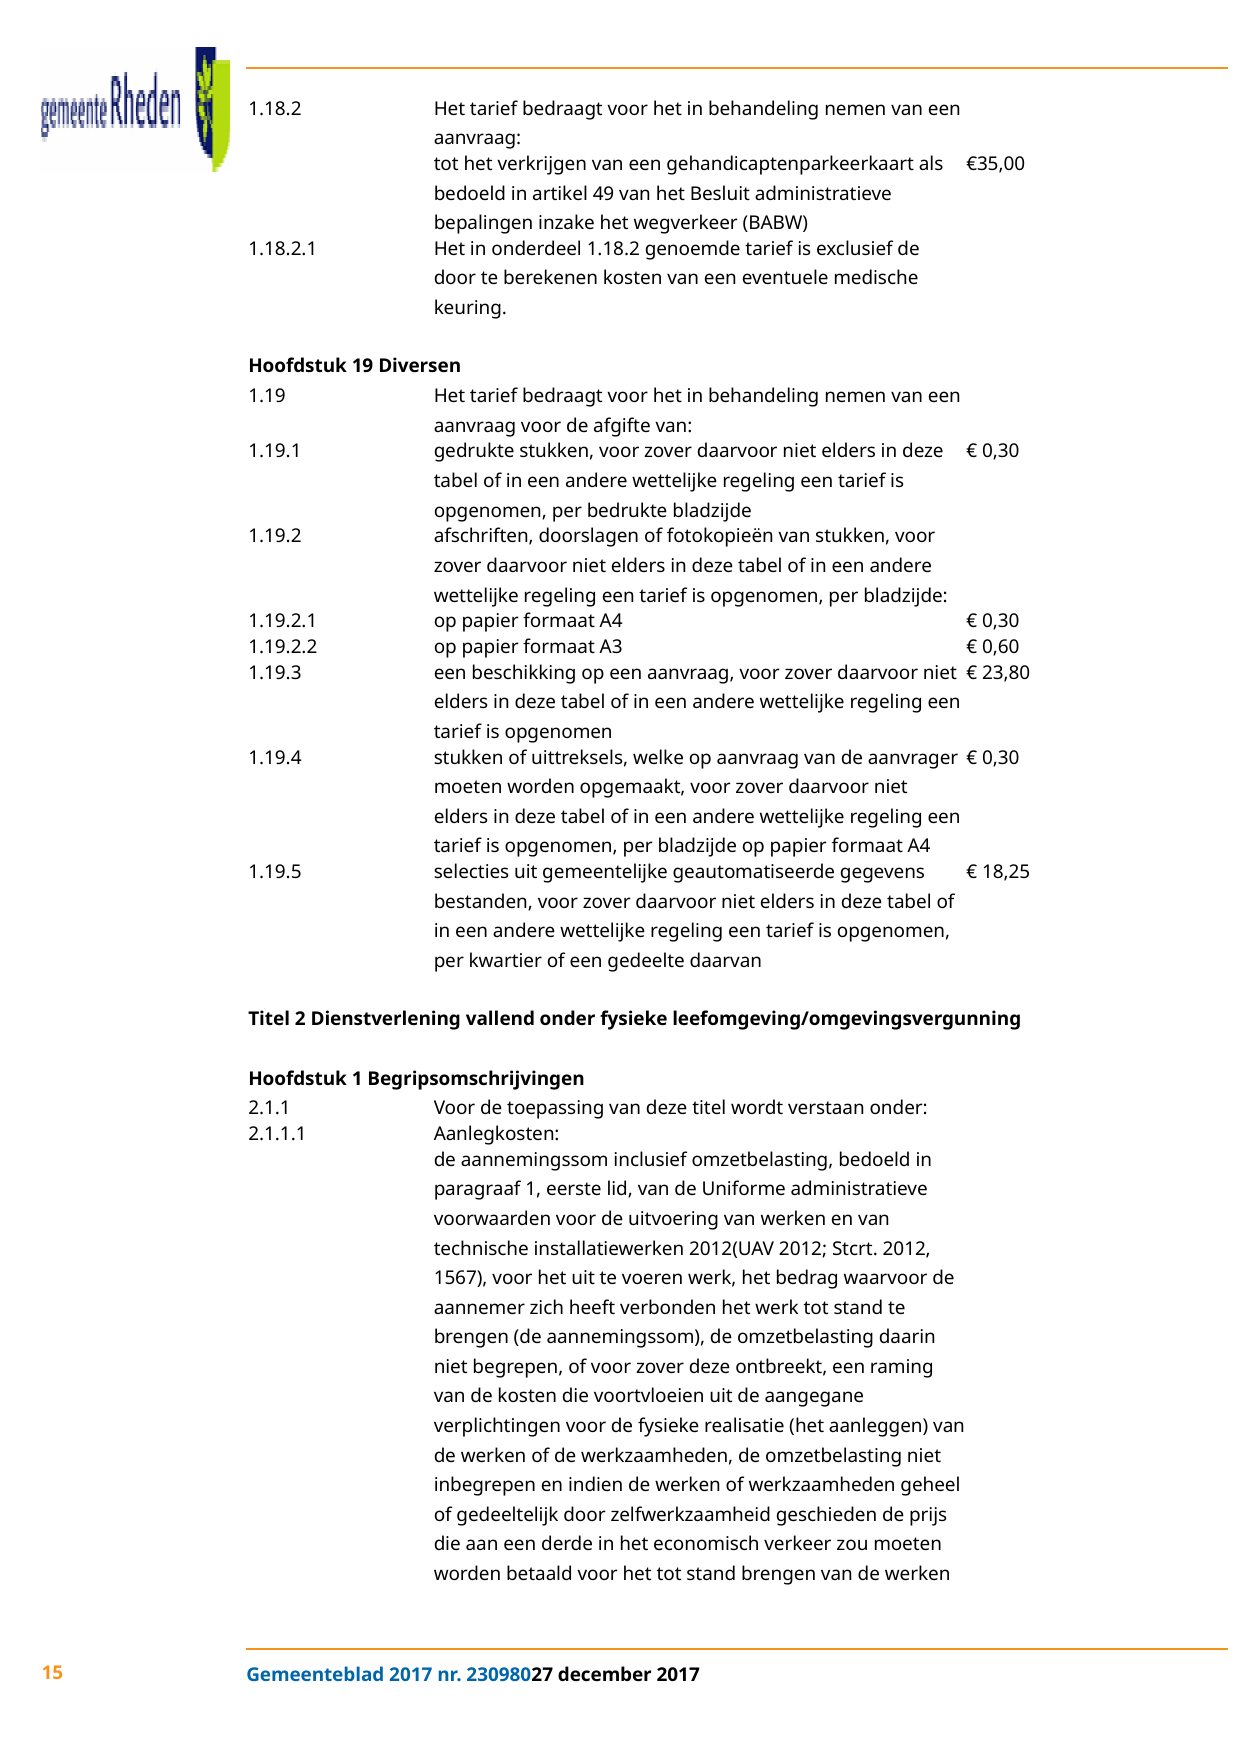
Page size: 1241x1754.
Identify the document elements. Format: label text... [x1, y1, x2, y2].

table_cell €35,00 [966, 150, 1152, 235]
table_cell 2.1.1.1 [248, 1120, 433, 1146]
table_cell afschriften, doorslagen of fotokopieën van stukken, voor zover daarvoor niet elders in deze tabel of in een andere wettelijke regeling een tarief is opgenomen, per bladzijde: [434, 523, 966, 607]
table_cell 1.18.2.1 [248, 235, 433, 320]
table_cell op papier formaat A4 [434, 608, 966, 633]
table_header Het tarief bedraagt voor het in behandeling nemen van een aanvraag voor de afgifte van: [434, 383, 966, 438]
table_cell € 23,80 [966, 659, 1152, 744]
table_cell [966, 95, 1152, 150]
table_cell € 0,30 [966, 438, 1152, 523]
table_header 1.19 [248, 383, 433, 438]
table_cell [966, 235, 1152, 320]
table_cell 1.19.4 [248, 744, 433, 858]
picture [41, 47, 231, 172]
table_cell Het in onderdeel 1.18.2 genoemde tarief is exclusief de door te berekenen kosten van een eventuele medische keuring. [434, 235, 966, 320]
table_cell [248, 1146, 433, 1586]
table_cell de aannemingssom inclusief omzetbelasting, bedoeld in paragraaf 1, eerste lid, van de Uniforme administratieve voorwaarden voor de uitvoering van werken en van technische installatiewerken 2012(UAV 2012; Stcrt. 2012, 1567), voor het uit te voeren werk, het bedrag waarvoor de aannemer zich heeft verbonden het werk tot stand te brengen (de aannemingssom), de omzetbelasting daarin niet begrepen, of voor zover deze ontbreekt, een raming van de kosten die voortvloeien uit de aangegane verplichtingen voor de fysieke realisatie (het aanleggen) van de werken of de werkzaamheden, de omzetbelasting niet inbegrepen en indien de werken of werkzaamheden geheel of gedeeltelijk door zelfwerkzaamheid geschieden de prijs die aan een derde in het economisch verkeer zou moeten worden betaald voor het tot stand brengen van de werken [434, 1146, 966, 1586]
table_cell Het tarief bedraagt voor het in behandeling nemen van een aanvraag: [434, 95, 966, 150]
table_header [966, 1095, 1152, 1120]
table_cell [966, 1120, 1152, 1146]
table_cell gedrukte stukken, voor zover daarvoor niet elders in deze tabel of in een andere wettelijke regeling een tarief is opgenomen, per bedrukte bladzijde [434, 438, 966, 523]
table_header [966, 383, 1152, 438]
table_cell 1.19.2.1 [248, 608, 433, 633]
table_cell € 18,25 [966, 858, 1152, 973]
table_cell 1.19.3 [248, 659, 433, 744]
table_cell tot het verkrijgen van een gehandicaptenparkeerkaart als bedoeld in artikel 49 van het Besluit administratieve bepalingen inzake het wegverkeer (BABW) [434, 150, 966, 235]
table_cell € 0,30 [966, 608, 1152, 633]
table_cell [248, 150, 433, 235]
text Hoofdstuk 1 Begripsomschrijvingen [248, 1065, 1152, 1091]
table_cell op papier formaat A3 [434, 633, 966, 659]
text Hoofdstuk 19 Diversen [248, 353, 1152, 378]
text Titel 2 Dienstverlening vallend onder fysieke leefomgeving/omgevingsvergunning [248, 1006, 1152, 1031]
table_cell 1.19.2 [248, 523, 433, 607]
table_cell 1.19.1 [248, 438, 433, 523]
table_cell 1.18.2 [248, 95, 433, 150]
table_header 2.1.1 [248, 1095, 433, 1120]
table_cell Aanlegkosten: [434, 1120, 966, 1146]
table_cell [966, 1146, 1152, 1586]
table_cell stukken of uittreksels, welke op aanvraag van de aanvrager moeten worden opgemaakt, voor zover daarvoor niet elders in deze tabel of in een andere wettelijke regeling een tarief is opgenomen, per bladzijde op papier formaat A4 [434, 744, 966, 858]
table_cell selecties uit gemeentelijke geautomatiseerde gegevens bestanden, voor zover daarvoor niet elders in deze tabel of in een andere wettelijke regeling een tarief is opgenomen, per kwartier of een gedeelte daarvan [434, 858, 966, 973]
table_header Voor de toepassing van deze titel wordt verstaan onder: [434, 1095, 966, 1120]
table_cell € 0,60 [966, 633, 1152, 659]
table_cell 1.19.5 [248, 858, 433, 973]
table_cell een beschikking op een aanvraag, voor zover daarvoor niet elders in deze tabel of in een andere wettelijke regeling een tarief is opgenomen [434, 659, 966, 744]
table_cell € 0,30 [966, 744, 1152, 858]
table_cell [966, 523, 1152, 607]
table_cell 1.19.2.2 [248, 633, 433, 659]
